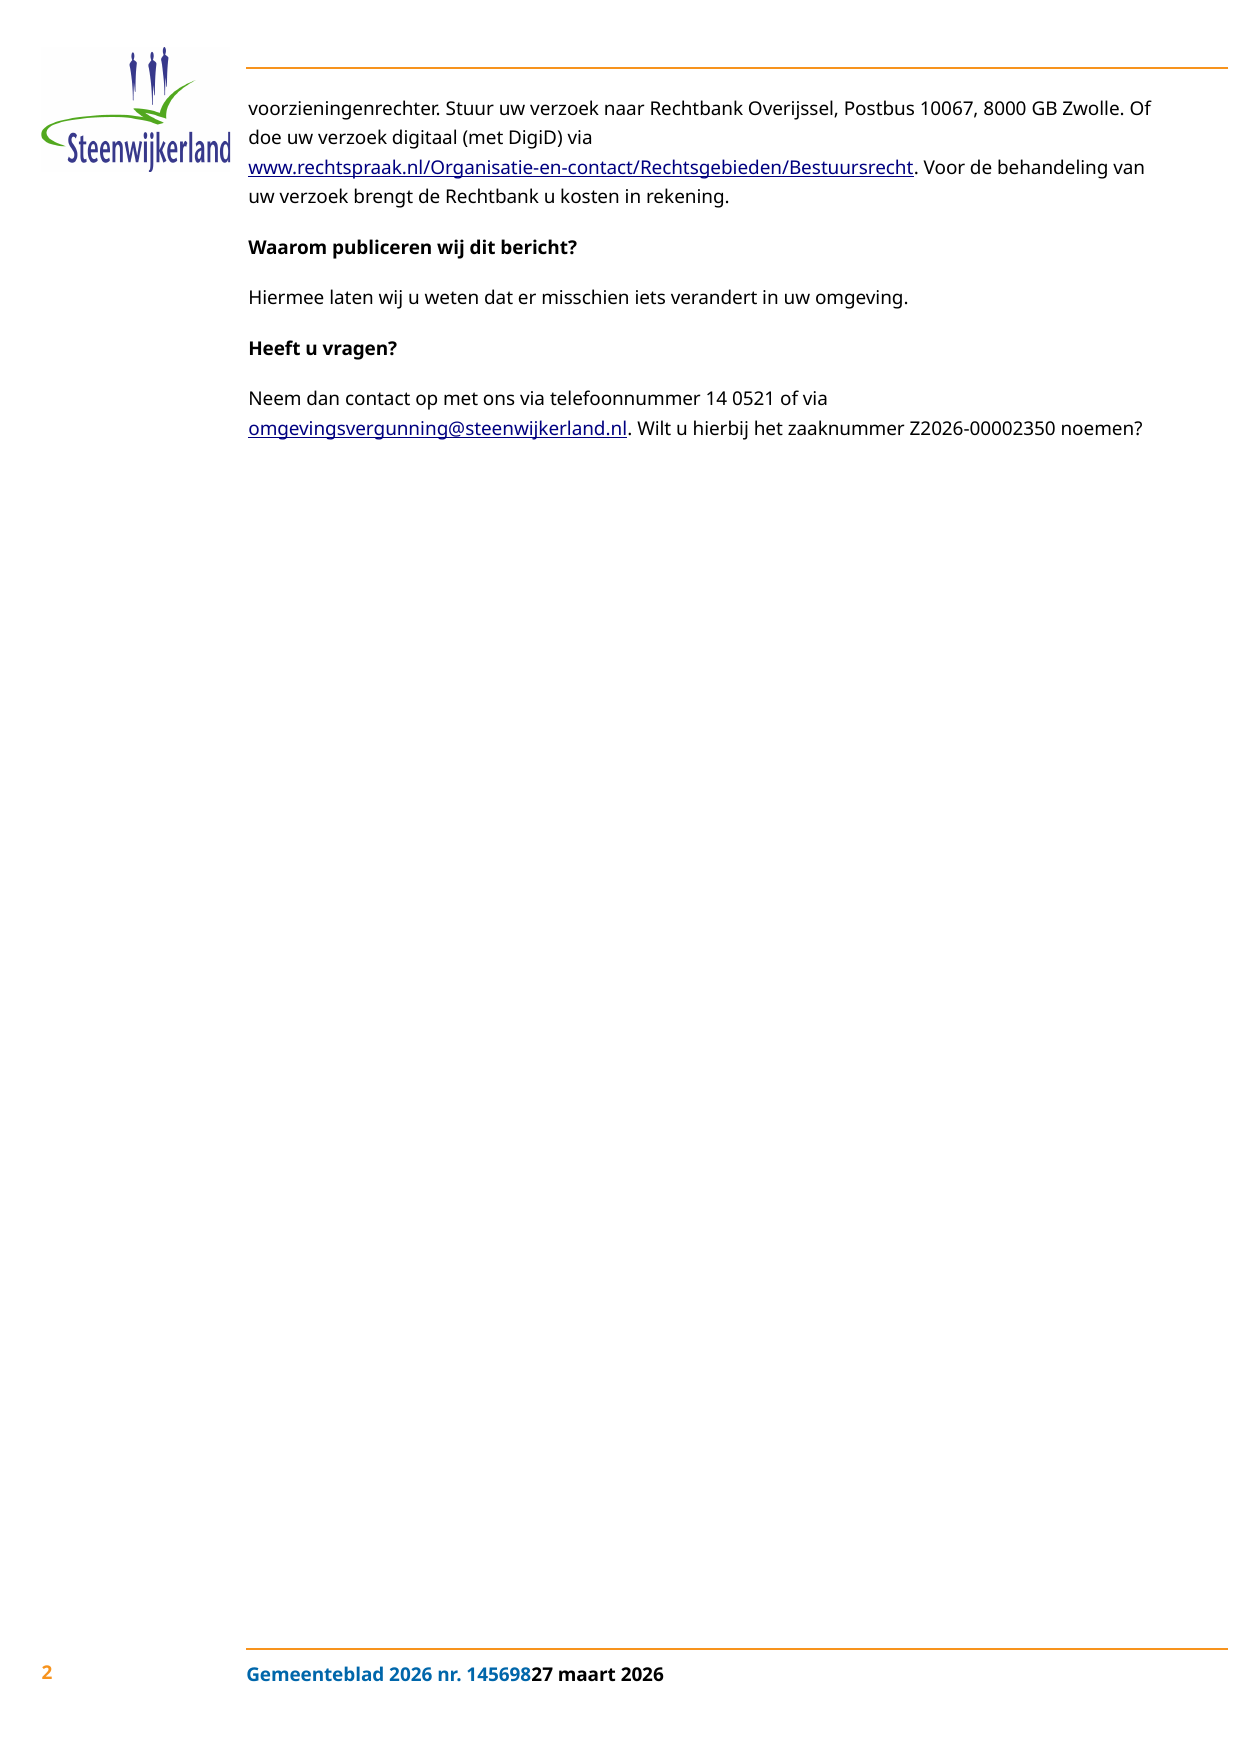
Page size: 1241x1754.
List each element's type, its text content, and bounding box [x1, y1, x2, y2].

text Neem dan contact op met ons via telefoonnummer 14 0521 of via omgevingsvergunning@steenwijkerland.nl. Wilt u hierbij het zaaknummer Z2026-00002350 noemen? [248, 385, 1152, 441]
text Waarom publiceren wij dit bericht? [248, 234, 1152, 260]
text Heeft u vragen? [248, 335, 1152, 361]
picture [41, 47, 231, 172]
text voorzieningenrechter. Stuur uw verzoek naar Rechtbank Overijssel, Postbus 10067, 8000 GB Zwolle. Of doe uw verzoek digitaal (met DigiD) via www.rechtspraak.nl/Organisatie-en-contact/Rechtsgebieden/Bestuursrecht. Voor de behandeling van uw verzoek brengt de Rechtbank u kosten in rekening. [248, 95, 1152, 209]
text Hiermee laten wij u weten dat er misschien iets verandert in uw omgeving. [248, 284, 1152, 310]
